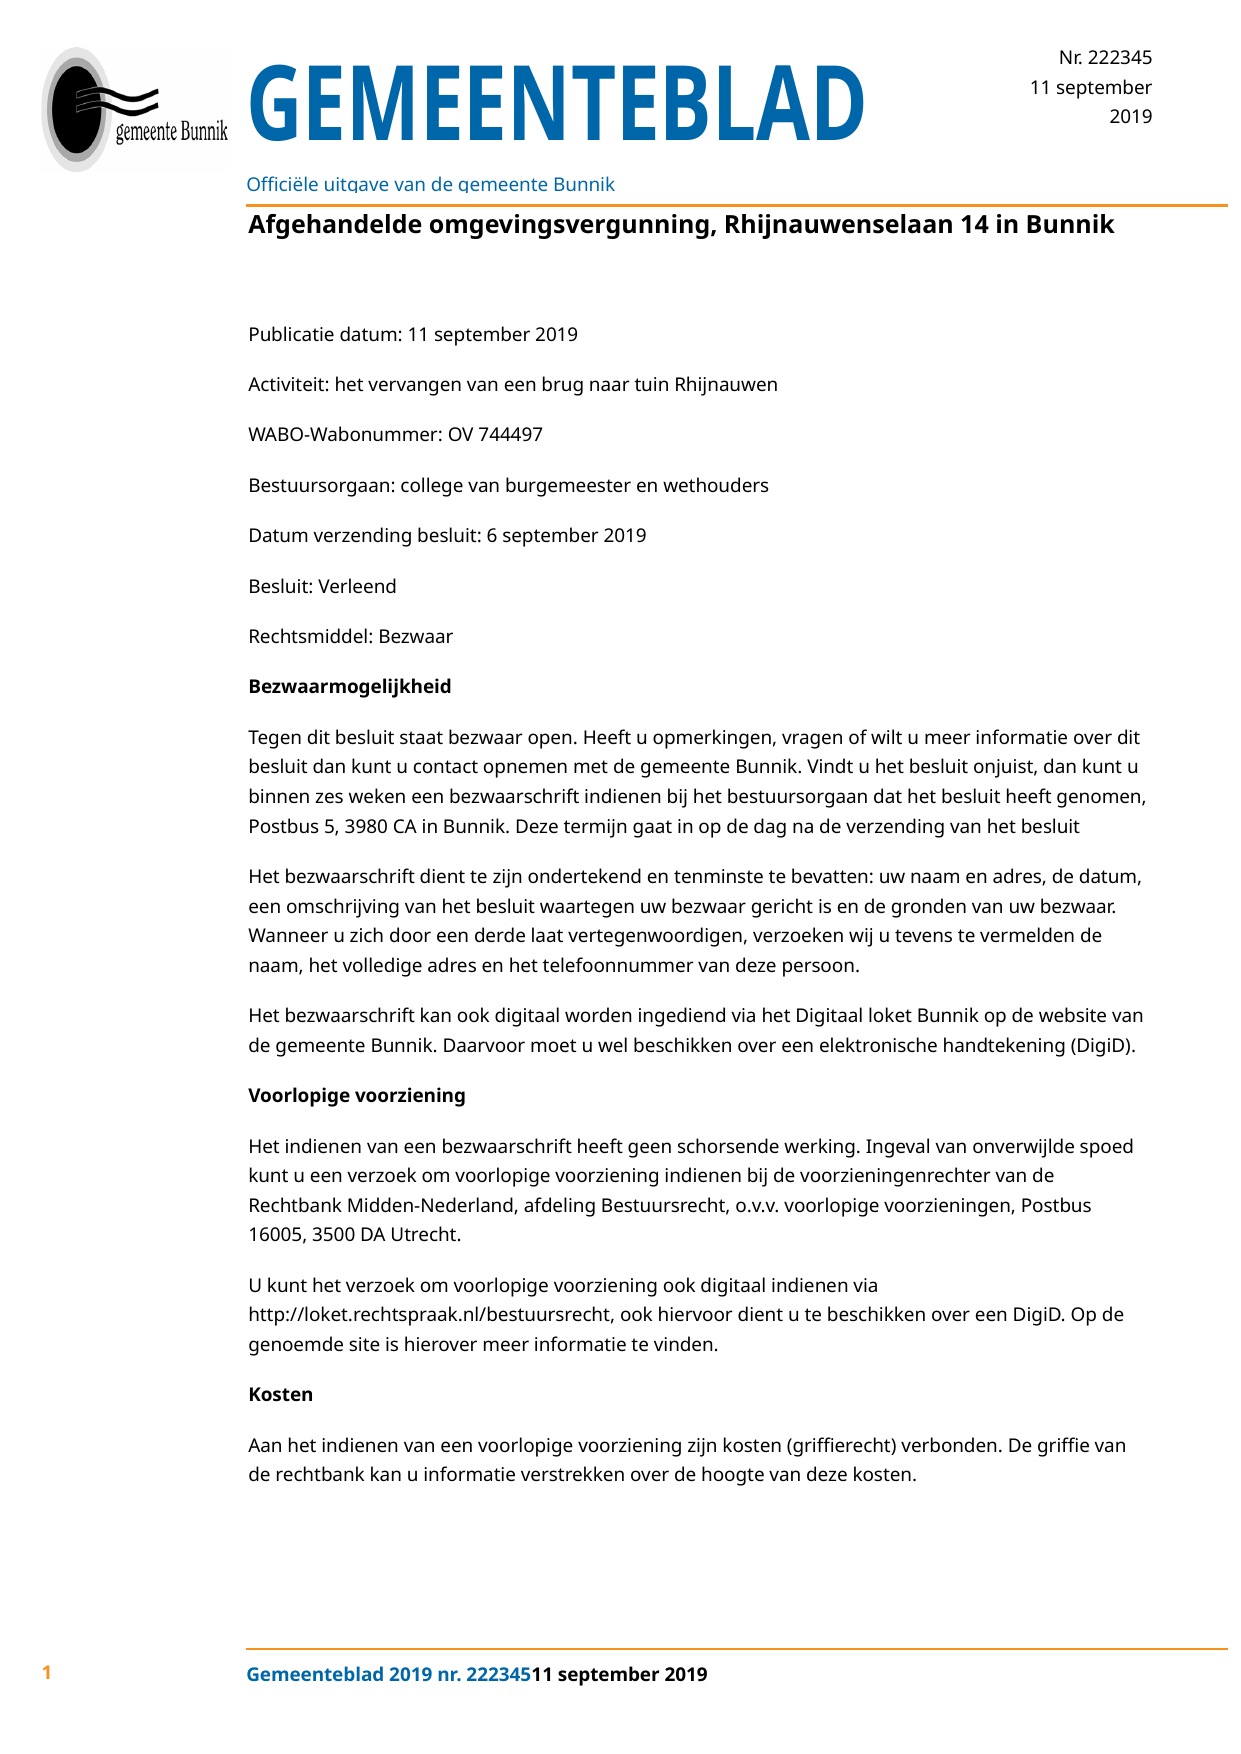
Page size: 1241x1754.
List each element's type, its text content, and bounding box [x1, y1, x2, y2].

text Rechtsmiddel: Bezwaar [248, 623, 1152, 649]
text Bestuursorgaan: college van burgemeester en wethouders [248, 472, 1152, 498]
text Publicatie datum: 11 september 2019 [248, 321, 1152, 346]
text Voorlopige voorziening [248, 1082, 1152, 1108]
text Afgehandelde omgevingsvergunning, Rhijnauwenselaan 14 in Bunnik [248, 207, 1152, 241]
text Besluit: Verleend [248, 573, 1152, 598]
text Datum verzending besluit: 6 september 2019 [248, 522, 1152, 548]
text WABO-Wabonummer: OV 744497 [248, 422, 1152, 447]
picture [41, 47, 231, 172]
text Het bezwaarschrift kan ook digitaal worden ingediend via het Digitaal loket Bunnik op de website van de gemeente Bunnik. Daarvoor moet u wel beschikken over een elektronische handtekening (DigiD). [248, 1002, 1152, 1058]
text Kosten [248, 1382, 1152, 1407]
text Bezwaarmogelijkheid [248, 674, 1152, 699]
text Activiteit: het vervangen van een brug naar tuin Rhijnauwen [248, 371, 1152, 397]
text Het bezwaarschrift dient te zijn ondertekend en tenminste te bevatten: uw naam en adres, de datum, een omschrijving van het besluit waartegen uw bezwaar gericht is en de gronden van uw bezwaar. Wanneer u zich door een derde laat vertegenwoordigen, verzoeken wij u tevens te vermelden de naam, het volledige adres en het telefoonnummer van deze persoon. [248, 863, 1152, 978]
text Tegen dit besluit staat bezwaar open. Heeft u opmerkingen, vragen of wilt u meer informatie over dit besluit dan kunt u contact opnemen met de gemeente Bunnik. Vindt u het besluit onjuist, dan kunt u binnen zes weken een bezwaarschrift indienen bij het bestuursorgaan dat het besluit heeft genomen, Postbus 5, 3980 CA in Bunnik. Deze termijn gaat in op de dag na de verzending van het besluit [248, 724, 1152, 838]
text Aan het indienen van een voorlopige voorziening zijn kosten (griffierecht) verbonden. De griffie van de rechtbank kan u informatie verstrekken over de hoogte van deze kosten. [248, 1432, 1152, 1487]
text U kunt het verzoek om voorlopige voorziening ook digitaal indienen via http://loket.rechtspraak.nl/bestuursrecht, ook hiervoor dient u te beschikken over een DigiD. Op de genoemde site is hierover meer informatie te vinden. [248, 1272, 1152, 1357]
text Het indienen van een bezwaarschrift heeft geen schorsende werking. Ingeval van onverwijlde spoed kunt u een verzoek om voorlopige voorziening indienen bij de voorzieningenrechter van de Rechtbank Midden-Nederland, afdeling Bestuursrecht, o.v.v. voorlopige voorzieningen, Postbus 16005, 3500 DA Utrecht. [248, 1133, 1152, 1247]
